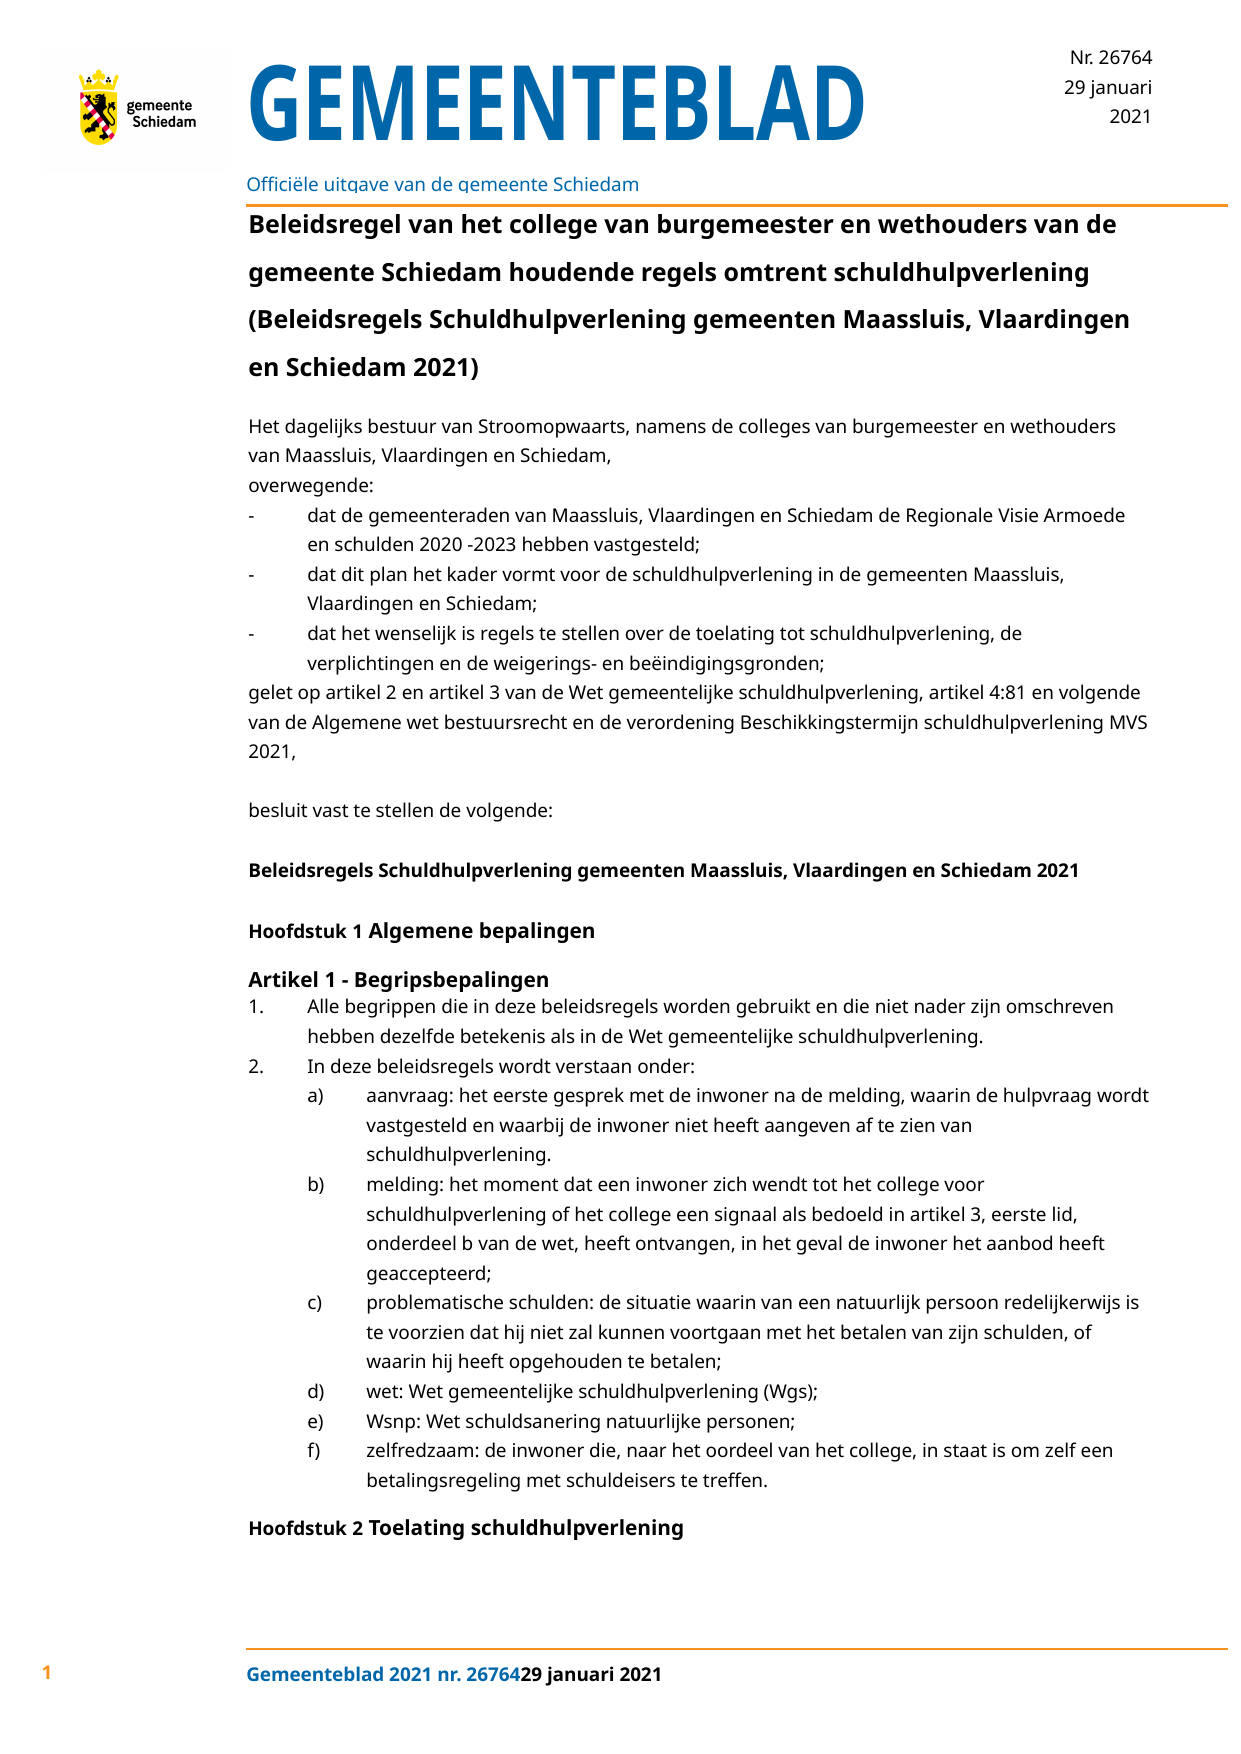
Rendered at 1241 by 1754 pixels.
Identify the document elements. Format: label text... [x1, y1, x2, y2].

text gelet op artikel 2 en artikel 3 van de Wet gemeentelijke schuldhulpverlening, artikel 4:81 en volgende van de Algemene wet bestuursrecht en de verordening Beschikkingstermijn schuldhulpverlening MVS 2021, [248, 679, 1152, 764]
list Wsnp: Wet schuldsanering natuurlijke personen; [307, 1408, 1152, 1434]
list In deze beleidsregels wordt verstaan onder: [248, 1053, 1152, 1079]
picture [41, 47, 231, 172]
list zelfredzaam: de inwoner die, naar het oordeel van het college, in staat is om zelf een betalingsregeling met schuldeisers te treffen. [307, 1437, 1152, 1493]
list Alle begrippen die in deze beleidsregels worden gebruikt en die niet nader zijn omschreven hebben dezelfde betekenis als in de Wet gemeentelijke schuldhulpverlening. [248, 994, 1152, 1049]
list dat dit plan het kader vormt voor de schuldhulpverlening in de gemeenten Maassluis, Vlaardingen en Schiedam; [248, 561, 1152, 616]
text besluit vast te stellen de volgende: [248, 798, 1152, 823]
list dat het wenselijk is regels te stellen over de toelating tot schuldhulpverlening, de verplichtingen en de weigerings- en beëindigingsgronden; [248, 620, 1152, 676]
text Hoofdstuk 2 Toelating schuldhulpverlening [248, 1513, 1152, 1541]
list dat de gemeenteraden van Maassluis, Vlaardingen en Schiedam de Regionale Visie Armoede en schulden 2020 -2023 hebben vastgesteld; [248, 502, 1152, 557]
text Beleidsregel van het college van burgemeester en wethouders van de gemeente Schiedam houdende regels omtrent schuldhulpverlening (Beleidsregels Schuldhulpverlening gemeenten Maassluis, Vlaardingen en Schiedam 2021) [248, 207, 1152, 384]
text Artikel 1 - Begripsbepalingen [248, 965, 1152, 994]
text Het dagelijks bestuur van Stroomopwaarts, namens de colleges van burgemeester en wethouders van Maassluis, Vlaardingen en Schiedam, [248, 413, 1152, 468]
list wet: Wet gemeentelijke schuldhulpverlening (Wgs); [307, 1378, 1152, 1404]
text Beleidsregels Schuldhulpverlening gemeenten Maassluis, Vlaardingen en Schiedam 2021 [248, 857, 1152, 883]
text Hoofdstuk 1 Algemene bepalingen [248, 916, 1152, 944]
list melding: het moment dat een inwoner zich wendt tot het college voor schuldhulpverlening of het college een signaal als bedoeld in artikel 3, eerste lid, onderdeel b van de wet, heeft ontvangen, in het geval de inwoner het aanbod heeft geaccepteerd; [307, 1171, 1152, 1286]
text overwegende: [248, 472, 1152, 498]
list aanvraag: het eerste gesprek met de inwoner na de melding, waarin de hulpvraag wordt vastgesteld en waarbij de inwoner niet heeft aangeven af te zien van schuldhulpverlening. [307, 1082, 1152, 1167]
list problematische schulden: de situatie waarin van een natuurlijk persoon redelijkerwijs is te voorzien dat hij niet zal kunnen voortgaan met het betalen van zijn schulden, of waarin hij heeft opgehouden te betalen; [307, 1289, 1152, 1374]
